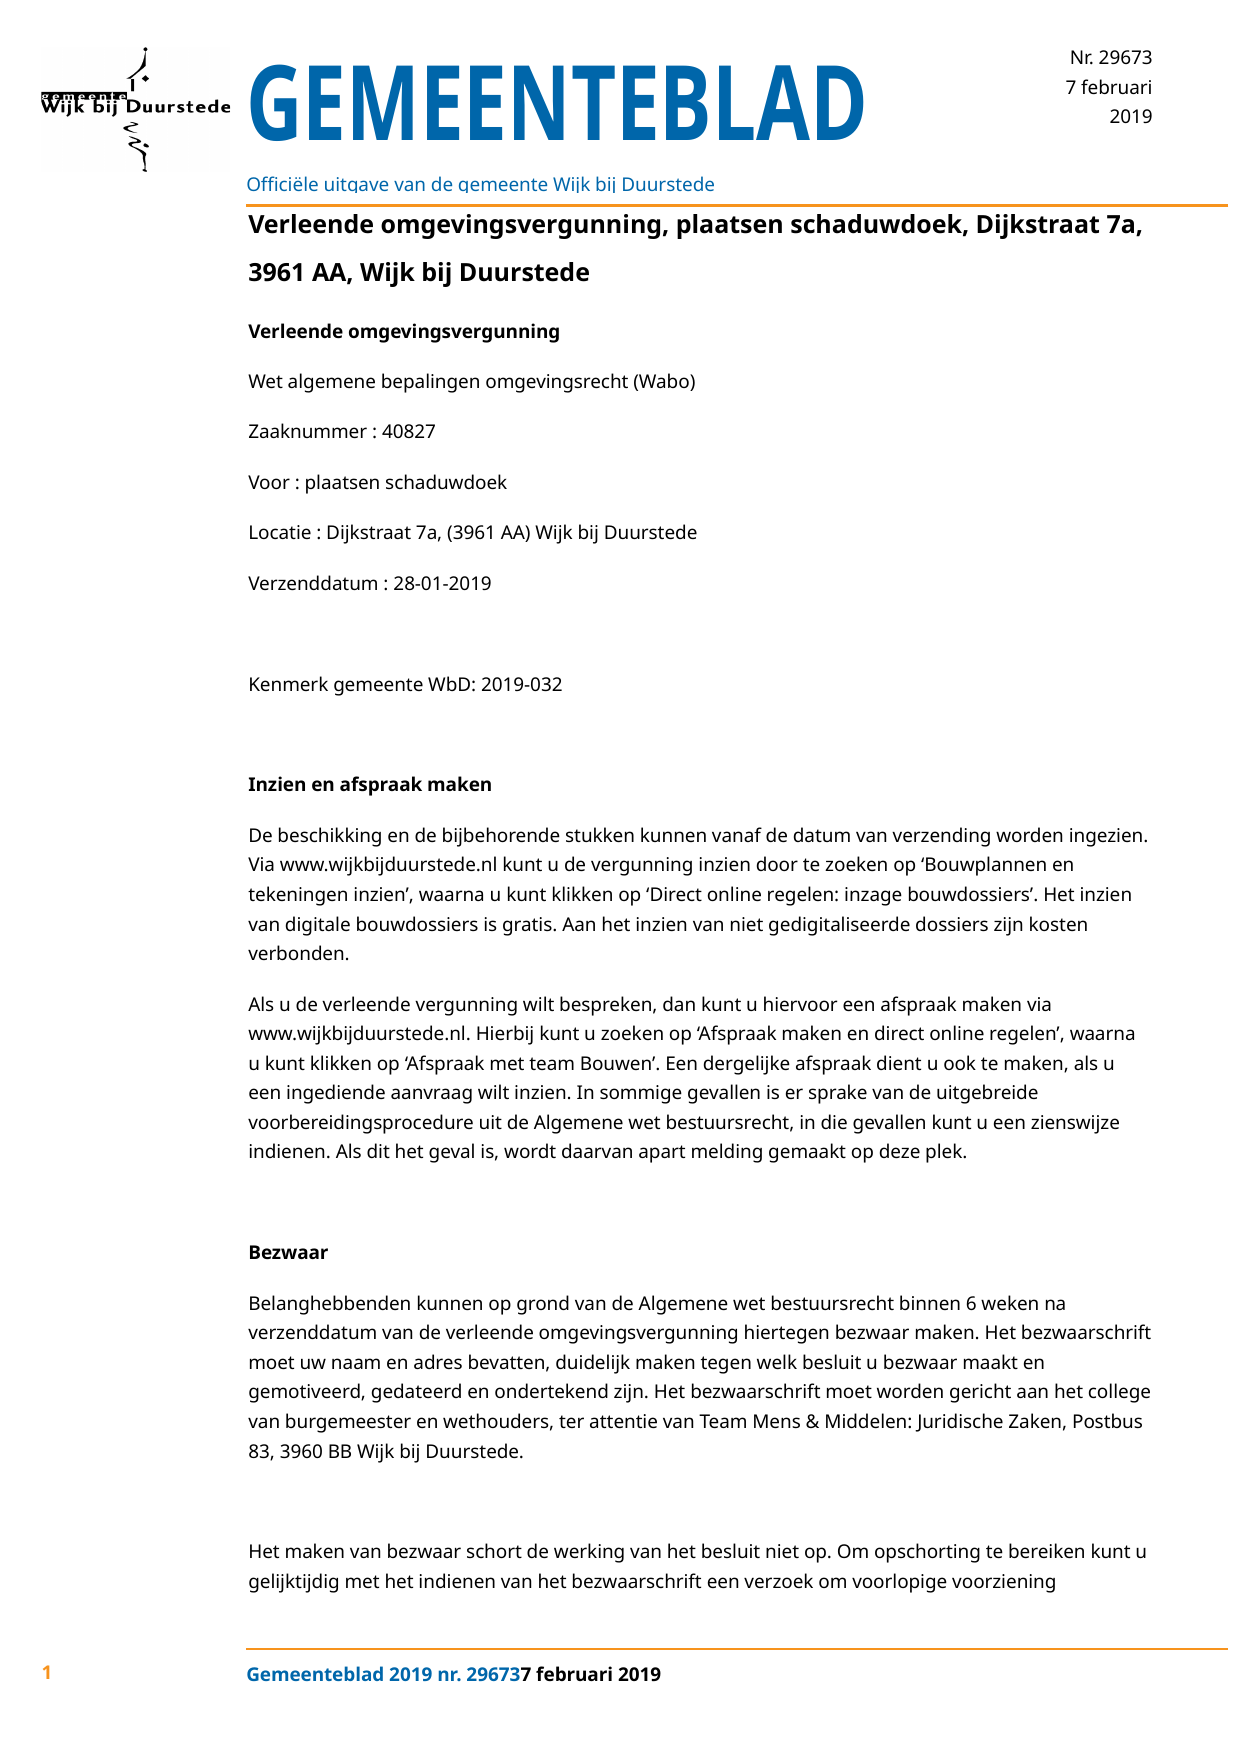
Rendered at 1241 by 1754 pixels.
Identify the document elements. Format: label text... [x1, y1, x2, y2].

text Verzenddatum : 28-01-2019 [248, 570, 1152, 596]
text Bezwaar [248, 1239, 1152, 1265]
text Als u de verleende vergunning wilt bespreken, dan kunt u hiervoor een afspraak maken via www.wijkbijduurstede.nl. Hierbij kunt u zoeken op ‘Afspraak maken en direct online regelen’, waarna u kunt klikken op ‘Afspraak met team Bouwen’. Een dergelijke afspraak dient u ook te maken, als u een ingediende aanvraag wilt inzien. In sommige gevallen is er sprake van de uitgebreide voorbereidingsprocedure uit de Algemene wet bestuursrecht, in die gevallen kunt u een zienswijze indienen. Als dit het geval is, wordt daarvan apart melding gemaakt op deze plek. [248, 991, 1152, 1164]
text Inzien en afspraak maken [248, 772, 1152, 797]
text Kenmerk gemeente WbD: 2019-032 [248, 671, 1152, 697]
picture [41, 47, 231, 172]
text Wet algemene bepalingen omgevingsrecht (Wabo) [248, 368, 1152, 394]
text Locatie : Dijkstraat 7a, (3961 AA) Wijk bij Duurstede [248, 519, 1152, 545]
text Belanghebbenden kunnen op grond van de Algemene wet bestuursrecht binnen 6 weken na verzenddatum van de verleende omgevingsvergunning hiertegen bezwaar maken. Het bezwaarschrift moet uw naam en adres bevatten, duidelijk maken tegen welk besluit u bezwaar maakt en gemotiveerd, gedateerd en ondertekend zijn. Het bezwaarschrift moet worden gericht aan het college van burgemeester en wethouders, ter attentie van Team Mens & Middelen: Juridische Zaken, Postbus 83, 3960 BB Wijk bij Duurstede. [248, 1290, 1152, 1464]
text Het maken van bezwaar schort de werking van het besluit niet op. Om opschorting te bereiken kunt u gelijktijdig met het indienen van het bezwaarschrift een verzoek om voorlopige voorziening [248, 1539, 1152, 1594]
text Verleende omgevingsvergunning, plaatsen schaduwdoek, Dijkstraat 7a, 3961 AA, Wijk bij Duurstede [248, 207, 1152, 288]
text Zaaknummer : 40827 [248, 419, 1152, 444]
text Voor : plaatsen schaduwdoek [248, 469, 1152, 495]
text De beschikking en de bijbehorende stukken kunnen vanaf de datum van verzending worden ingezien. Via www.wijkbijduurstede.nl kunt u de vergunning inzien door te zoeken op ‘Bouwplannen en tekeningen inzien’, waarna u kunt klikken op ‘Direct online regelen: inzage bouwdossiers’. Het inzien van digitale bouwdossiers is gratis. Aan het inzien van niet gedigitaliseerde dossiers zijn kosten verbonden. [248, 822, 1152, 966]
text Verleende omgevingsvergunning [248, 318, 1152, 344]
